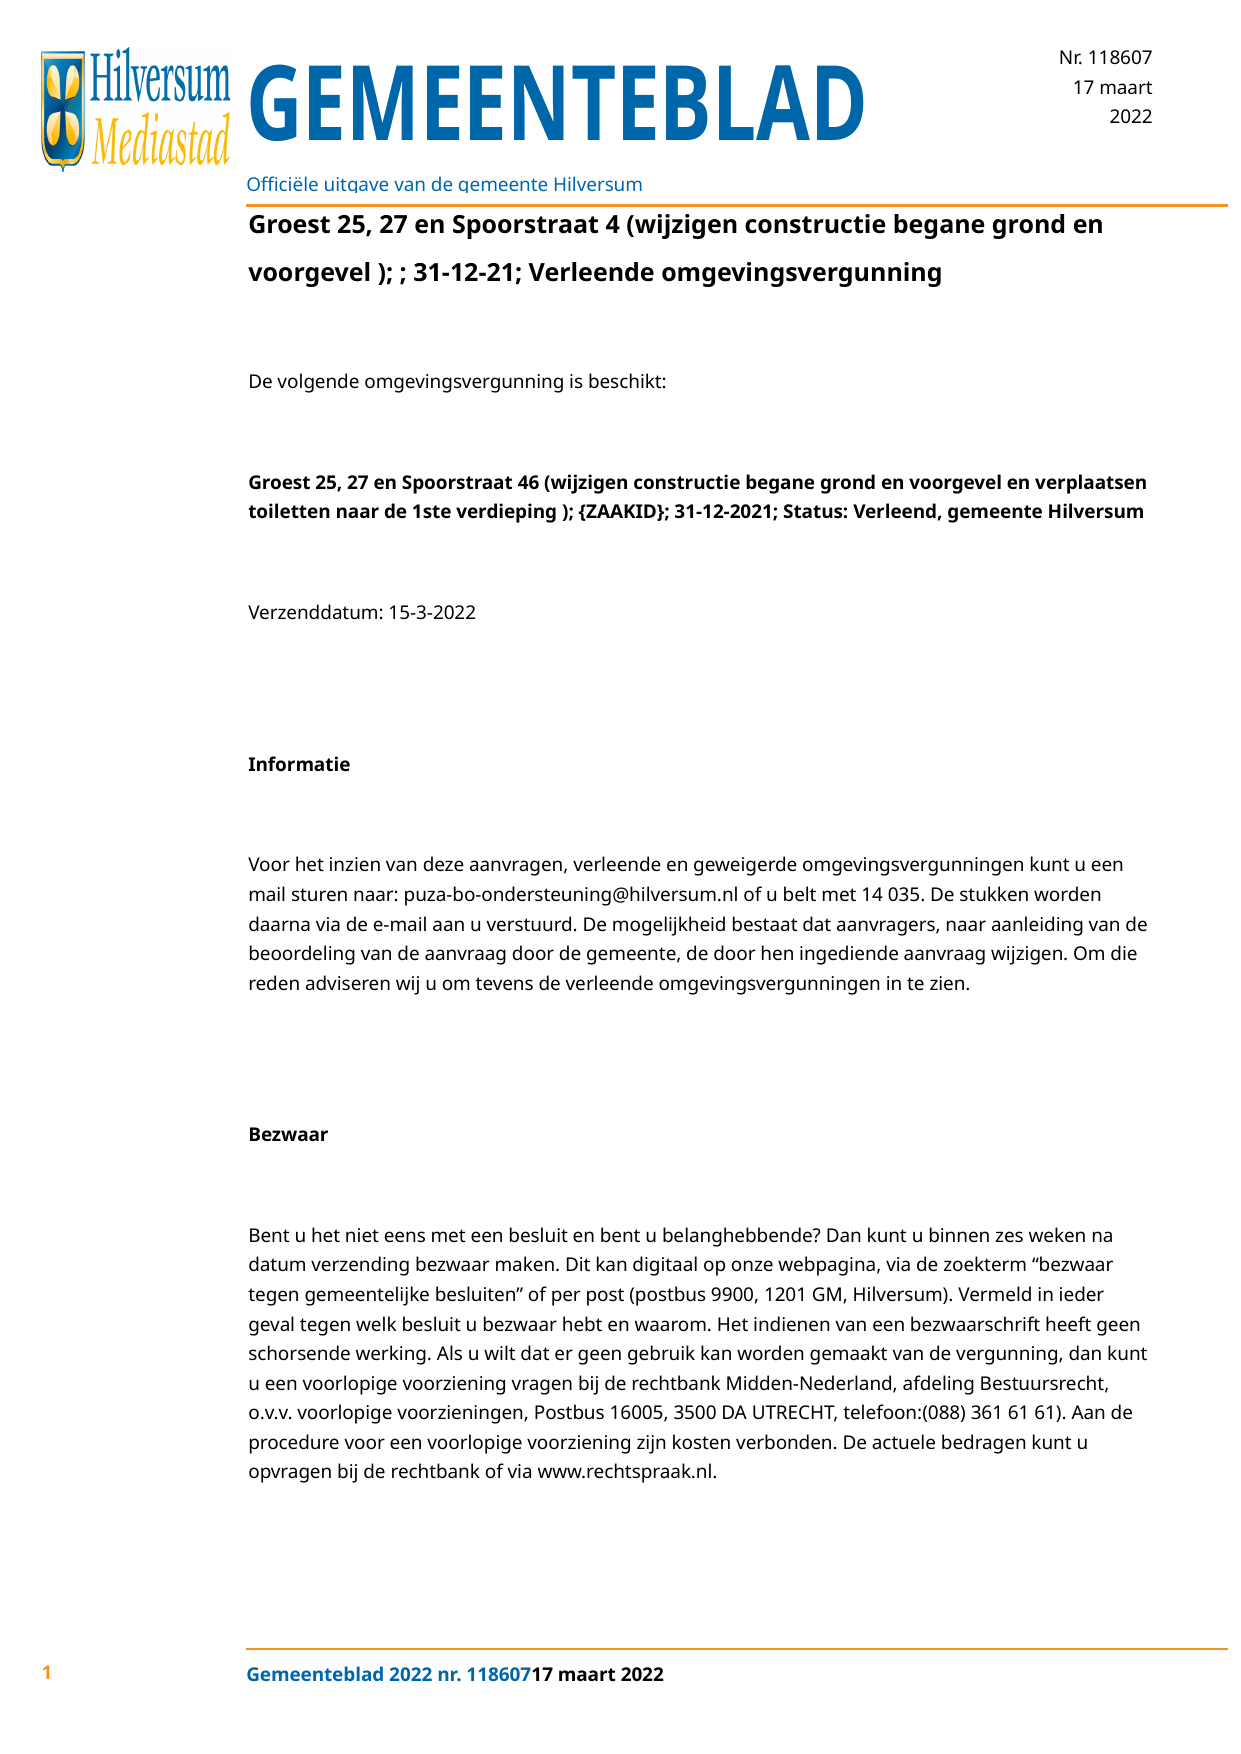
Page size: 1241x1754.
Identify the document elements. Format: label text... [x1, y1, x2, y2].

text Bezwaar [248, 1121, 1152, 1147]
text De volgende omgevingsvergunning is beschikt: [248, 368, 1152, 394]
text Verzenddatum: 15-3-2022 [248, 599, 1152, 625]
text Groest 25, 27 en Spoorstraat 46 (wijzigen constructie begane grond en voorgevel en verplaatsen toiletten naar de 1ste verdieping ); {ZAAKID}; 31-12-2021; Status: Verleend, gemeente Hilversum [248, 469, 1152, 524]
text Bent u het niet eens met een besluit en bent u belanghebbende? Dan kunt u binnen zes weken na datum verzending bezwaar maken. Dit kan digitaal op onze webpagina, via de zoekterm “bezwaar tegen gemeentelijke besluiten” of per post (postbus 9900, 1201 GM, Hilversum). Vermeld in ieder geval tegen welk besluit u bezwaar hebt en waarom. Het indienen van een bezwaarschrift heeft geen schorsende werking. Als u wilt dat er geen gebruik kan worden gemaakt van de vergunning, dan kunt u een voorlopige voorziening vragen bij de rechtbank Midden-Nederland, afdeling Bestuursrecht, o.v.v. voorlopige voorzieningen, Postbus 16005, 3500 DA UTRECHT, telefoon:(088) 361 61 61). Aan de procedure voor een voorlopige voorziening zijn kosten verbonden. De actuele bedragen kunt u opvragen bij de rechtbank of via www.rechtspraak.nl. [248, 1222, 1152, 1484]
picture [41, 47, 231, 172]
text Voor het inzien van deze aanvragen, verleende en geweigerde omgevingsvergunningen kunt u een mail sturen naar: puza-bo-ondersteuning@hilversum.nl of u belt met 14 035. De stukken worden daarna via de e-mail aan u verstuurd. De mogelijkheid bestaat dat aanvragers, naar aanleiding van de beoordeling van de aanvraag door de gemeente, de door hen ingediende aanvraag wijzigen. Om die reden adviseren wij u om tevens de verleende omgevingsvergunningen in te zien. [248, 852, 1152, 996]
text Groest 25, 27 en Spoorstraat 4 (wijzigen constructie begane grond en voorgevel ); ; 31-12-21; Verleende omgevingsvergunning [248, 207, 1152, 288]
text Informatie [248, 751, 1152, 777]
